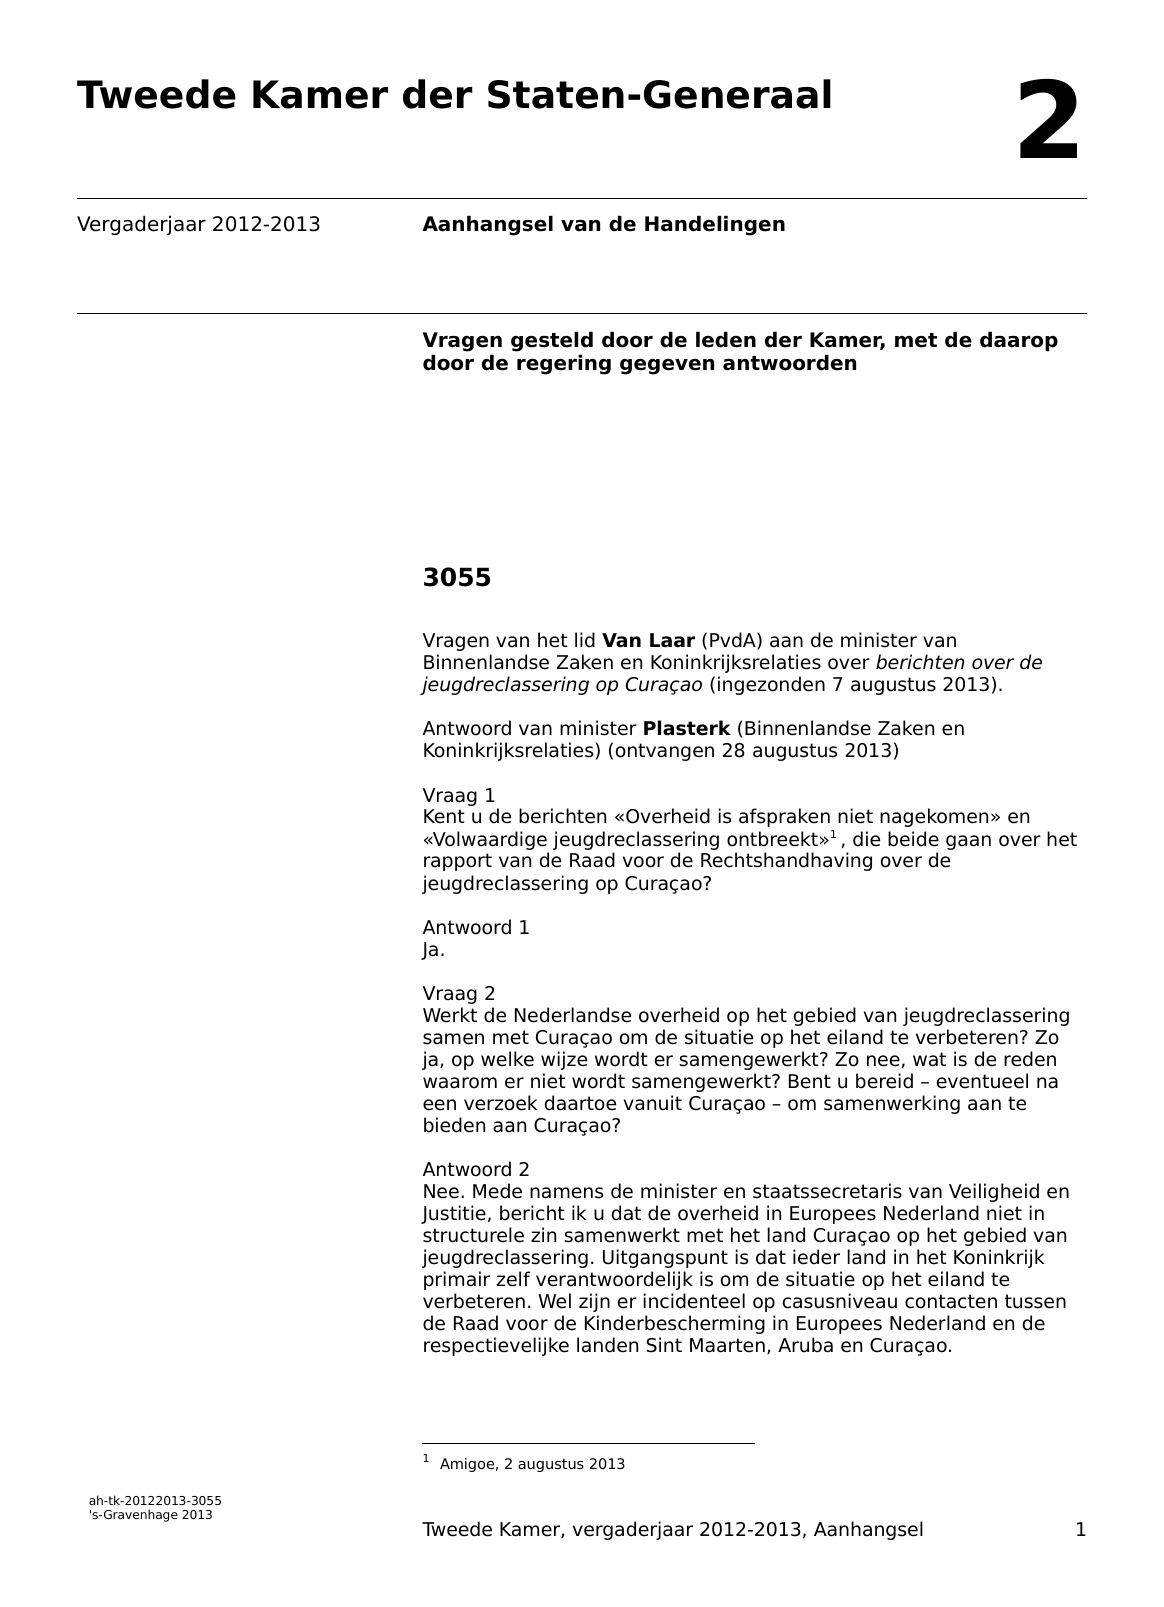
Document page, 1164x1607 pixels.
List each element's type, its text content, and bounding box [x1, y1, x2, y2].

table_cell Aanhangsel van de Handelingen [422, 199, 1087, 313]
table_cell Vragen gesteld door de leden der Kamer, met de daarop door de regering gegeven antwoorden [422, 314, 1087, 375]
text Antwoord 2 [422, 1159, 1087, 1181]
text Werkt de Nederlandse overheid op het gebied van jeugdreclassering samen met Curaçao om de situatie op het eiland te verbeteren? Zo ja, op welke wijze wordt er samengewerkt? Zo nee, wat is de reden waarom er niet wordt samengewerkt? Bent u bereid – eventueel na een verzoek daartoe vanuit Curaçao – om samenwerking aan te bieden aan Curaçao? [422, 1005, 1087, 1137]
table_cell Vergaderjaar 2012-2013 [77, 199, 422, 313]
table_header 2 [886, 59, 1087, 198]
text Vraag 2 [422, 983, 1087, 1005]
text Antwoord van minister Plasterk (Binnenlandse Zaken en Koninkrijksrelaties) (ontvangen 28 augustus 2013) [422, 718, 1087, 762]
text Kent u de berichten «Overheid is afspraken niet nagekomen» en «Volwaardige jeugdreclassering ontbreekt», die beide gaan over het rapport van de Raad voor de Rechtshandhaving over de jeugdreclassering op Curaçao? [422, 806, 1087, 894]
text 3055 [422, 563, 1087, 592]
text Vraag 1 [422, 784, 1087, 806]
text 's-Gravenhage 2013 [88, 1508, 323, 1522]
text Vragen van het lid Van Laar (PvdA) aan de minister van Binnenlandse Zaken en Koninkrijksrelaties over berichten over de jeugdreclassering op Curaçao (ingezonden 7 augustus 2013). [422, 630, 1087, 696]
text ah-tk-20122013-3055 [88, 1494, 323, 1508]
text Amigoe, 2 augustus 2013 [422, 1452, 1087, 1474]
table_cell [77, 314, 422, 375]
text Antwoord 1 [422, 917, 1087, 938]
table_header Tweede Kamer der Staten-Generaal [77, 59, 886, 198]
text Ja. [422, 938, 1087, 961]
text Nee. Mede namens de minister en staatssecretaris van Veiligheid en Justitie, bericht ik u dat de overheid in Europees Nederland niet in structurele zin samenwerkt met het land Curaçao op het gebied van jeugdreclassering. Uitgangspunt is dat ieder land in het Koninkrijk primair zelf verantwoordelijk is om de situatie op het eiland te verbeteren. Wel zijn er incidenteel op casusniveau contacten tussen de Raad voor de Kinderbescherming in Europees Nederland en de respectievelijke landen Sint Maarten, Aruba en Curaçao. [422, 1181, 1087, 1357]
